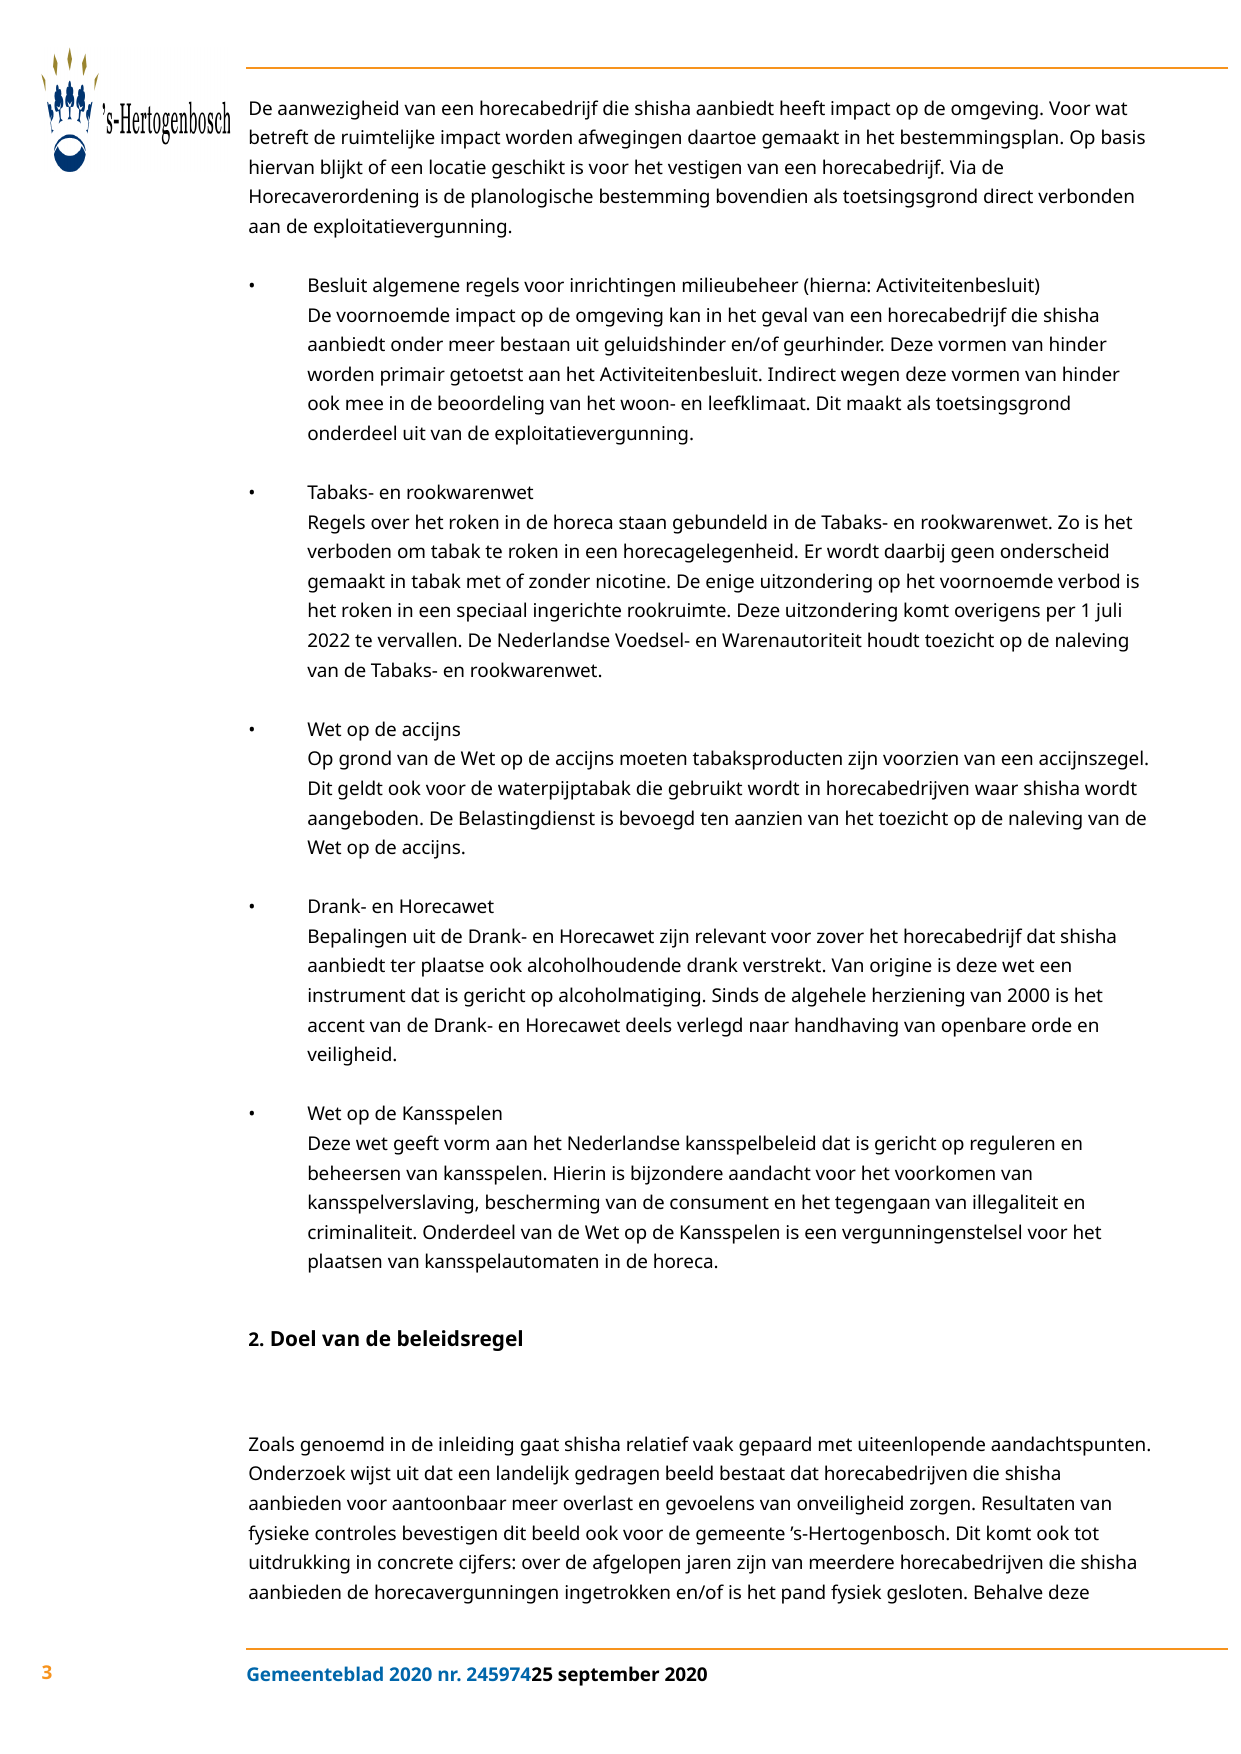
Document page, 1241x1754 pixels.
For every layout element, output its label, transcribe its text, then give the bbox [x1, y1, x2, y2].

list Besluit algemene regels voor inrichtingen milieubeheer (hierna: Activiteitenbesluit) [248, 272, 1152, 298]
text Zoals genoemd in de inleiding gaat shisha relatief vaak gepaard met uiteenlopende aandachtspunten. Onderzoek wijst uit dat een landelijk gedragen beeld bestaat dat horecabedrijven die shisha aanbieden voor aantoonbaar meer overlast en gevoelens van onveiligheid zorgen. Resultaten van fysieke controles bevestigen dit beeld ook voor de gemeente ’s-Hertogenbosch. Dit komt ook tot uitdrukking in concrete cijfers: over de afgelopen jaren zijn van meerdere horecabedrijven die shisha aanbieden de horecavergunningen ingetrokken en/of is het pand fysiek gesloten. Behalve deze [248, 1431, 1152, 1605]
picture [41, 47, 231, 172]
list Op grond van de Wet op de accijns moeten tabaksproducten zijn voorzien van een accijnszegel. Dit geldt ook voor de waterpijptabak die gebruikt wordt in horecabedrijven waar shisha wordt aangeboden. De Belastingdienst is bevoegd ten aanzien van het toezicht op de naleving van de Wet op de accijns. [248, 746, 1152, 860]
list Regels over het roken in de horeca staan gebundeld in de Tabaks- en rookwarenwet. Zo is het verboden om tabak te roken in een horecagelegenheid. Er wordt daarbij geen onderscheid gemaakt in tabak met of zonder nicotine. De enige uitzondering op het voornoemde verbod is het roken in een speciaal ingerichte rookruimte. Deze uitzondering komt overigens per 1 juli 2022 te vervallen. De Nederlandse Voedsel- en Warenautoriteit houdt toezicht op de naleving van de Tabaks- en rookwarenwet. [248, 509, 1152, 683]
text De aanwezigheid van een horecabedrijf die shisha aanbiedt heeft impact op de omgeving. Voor wat betreft de ruimtelijke impact worden afwegingen daartoe gemaakt in het bestemmingsplan. Op basis hiervan blijkt of een locatie geschikt is voor het vestigen van een horecabedrijf. Via de Horecaverordening is de planologische bestemming bovendien als toetsingsgrond direct verbonden aan de exploitatievergunning. [248, 95, 1152, 239]
list Wet op de accijns [248, 716, 1152, 742]
list Drank- en Horecawet [248, 893, 1152, 919]
list Wet op de Kansspelen [248, 1101, 1152, 1126]
list De voornoemde impact op de omgeving kan in het geval van een horecabedrijf die shisha aanbiedt onder meer bestaan uit geluidshinder en/of geurhinder. Deze vormen van hinder worden primair getoetst aan het Activiteitenbesluit. Indirect wegen deze vormen van hinder ook mee in de beoordeling van het woon- en leefklimaat. Dit maakt als toetsingsgrond onderdeel uit van de exploitatievergunning. [248, 302, 1152, 446]
list Tabaks- en rookwarenwet [248, 479, 1152, 505]
text 2. Doel van de beleidsregel [248, 1324, 1152, 1352]
list Bepalingen uit de Drank- en Horecawet zijn relevant voor zover het horecabedrijf dat shisha aanbiedt ter plaatse ook alcoholhoudende drank verstrekt. Van origine is deze wet een instrument dat is gericht op alcoholmatiging. Sinds de algehele herziening van 2000 is het accent van de Drank- en Horecawet deels verlegd naar handhaving van openbare orde en veiligheid. [248, 923, 1152, 1067]
list Deze wet geeft vorm aan het Nederlandse kansspelbeleid dat is gericht op reguleren en beheersen van kansspelen. Hierin is bijzondere aandacht voor het voorkomen van kansspelverslaving, bescherming van de consument en het tegengaan van illegaliteit en criminaliteit. Onderdeel van de Wet op de Kansspelen is een vergunningenstelsel voor het plaatsen van kansspelautomaten in de horeca. [248, 1130, 1152, 1274]
